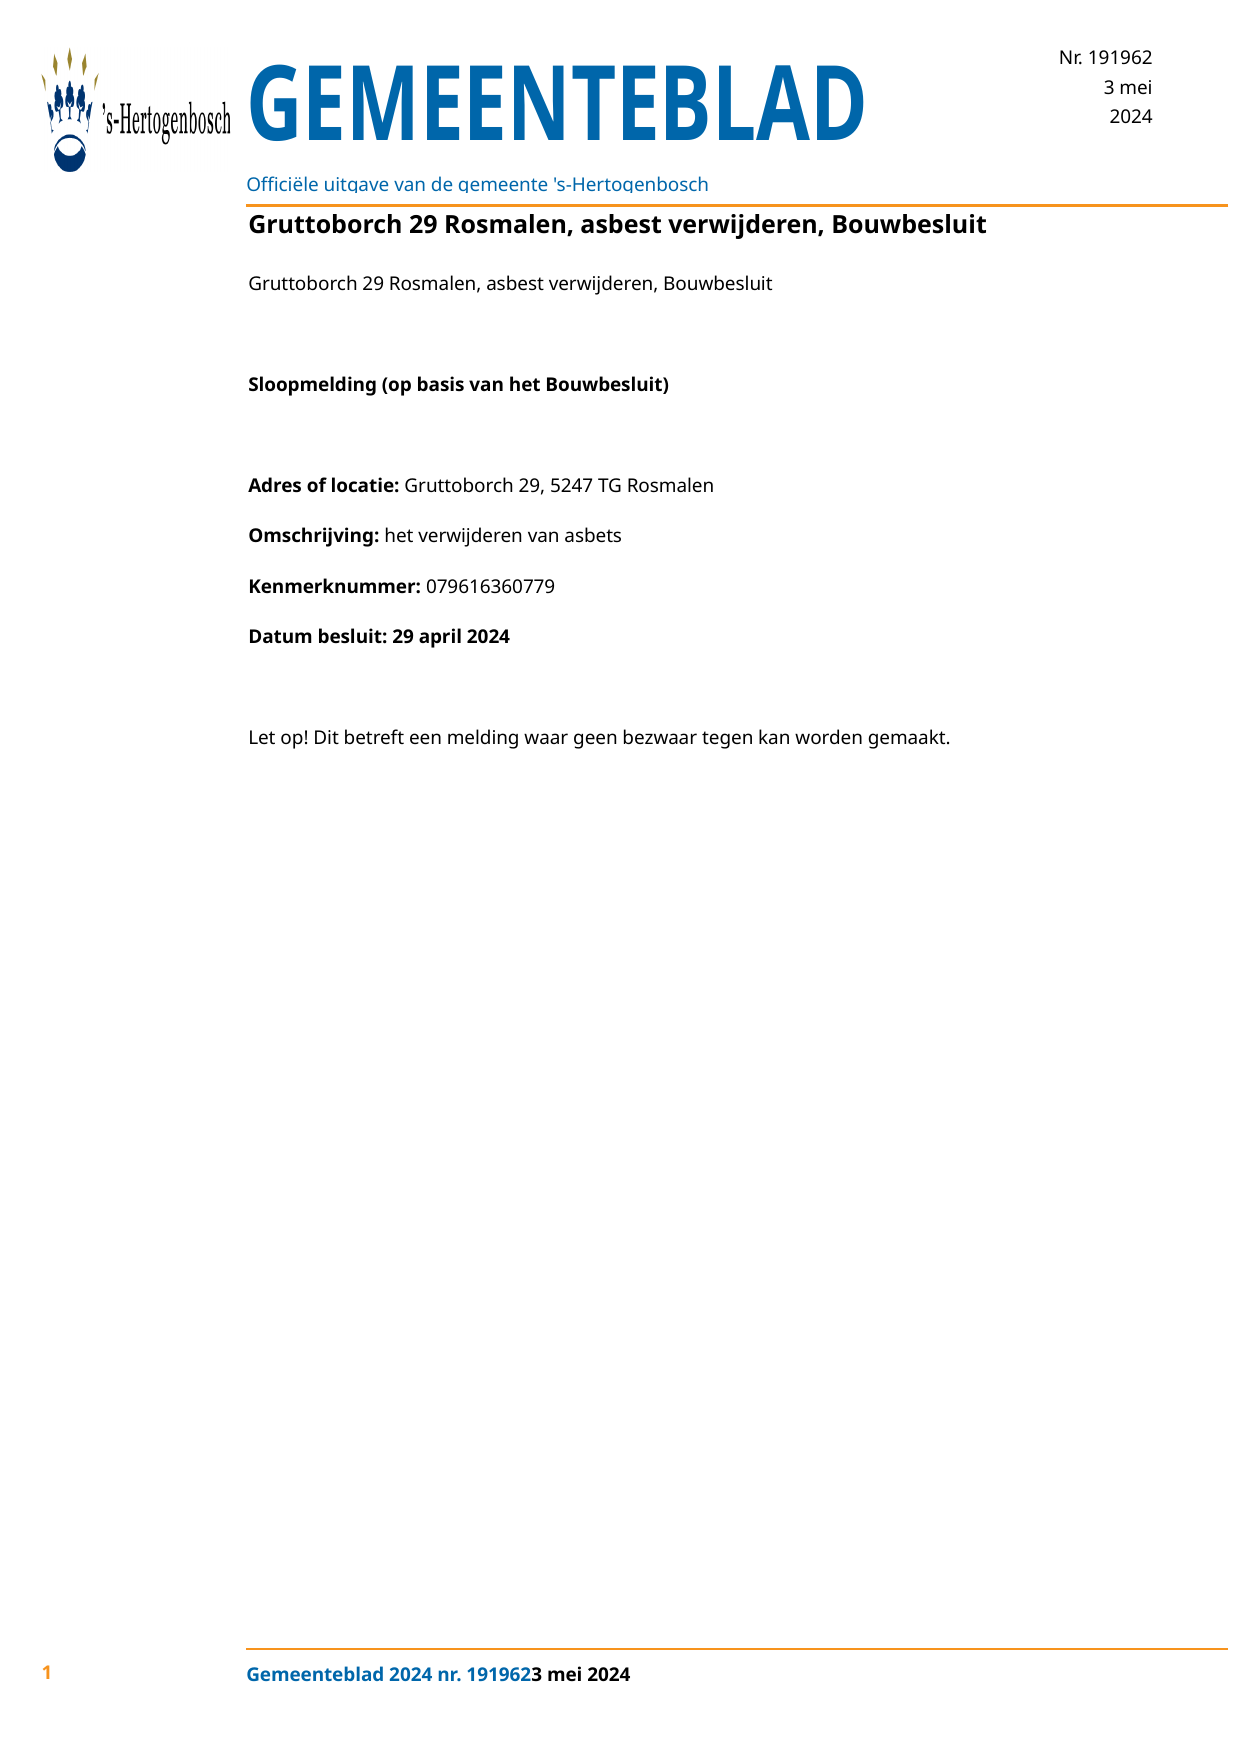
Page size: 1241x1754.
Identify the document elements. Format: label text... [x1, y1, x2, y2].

text Sloopmelding (op basis van het Bouwbesluit) [248, 371, 1152, 397]
text Gruttoborch 29 Rosmalen, asbest verwijderen, Bouwbesluit [248, 270, 1152, 296]
picture [41, 47, 231, 172]
text Gruttoborch 29 Rosmalen, asbest verwijderen, Bouwbesluit [248, 207, 1152, 241]
text Adres of locatie: Gruttoborch 29, 5247 TG Rosmalen [248, 472, 1152, 498]
text Datum besluit: 29 april 2024 [248, 623, 1152, 649]
text Let op! Dit betreft een melding waar geen bezwaar tegen kan worden gemaakt. [248, 724, 1152, 750]
text Kenmerknummer: 079616360779 [248, 573, 1152, 598]
text Omschrijving: het verwijderen van asbets [248, 522, 1152, 548]
